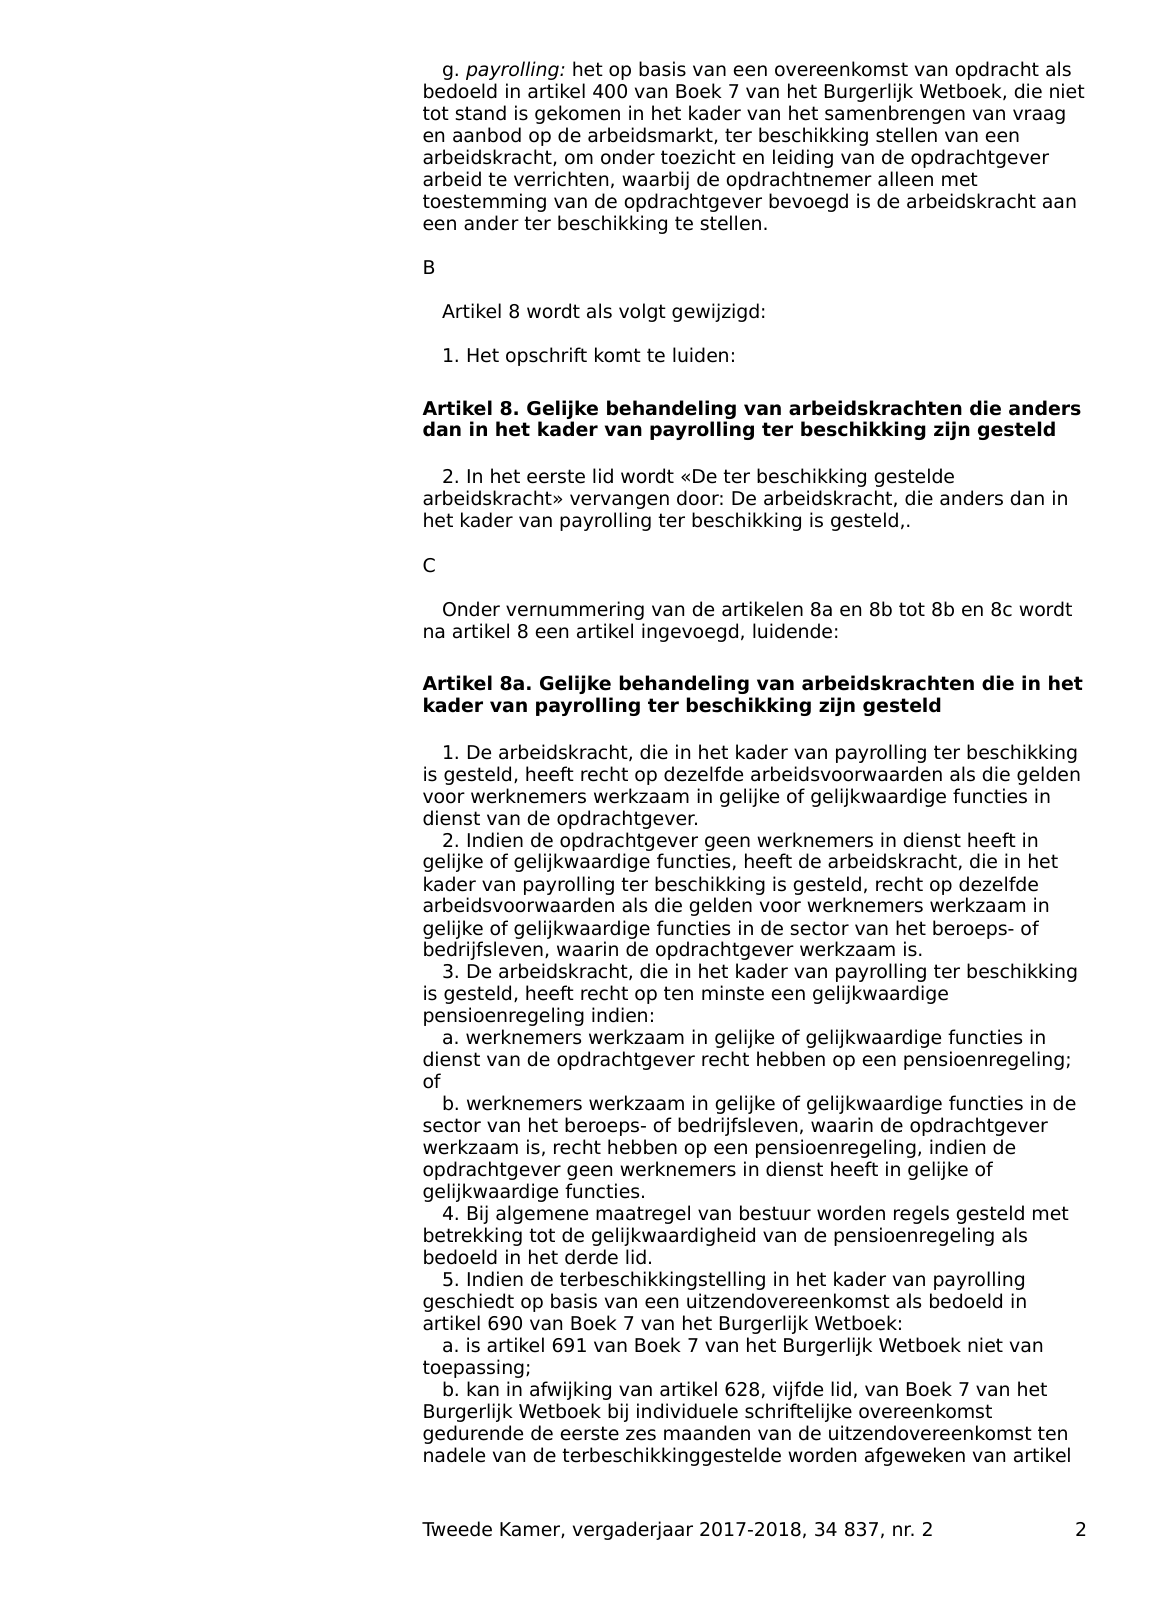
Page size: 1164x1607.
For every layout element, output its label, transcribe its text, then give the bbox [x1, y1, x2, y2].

text 5. Indien de terbeschikkingstelling in het kader van payrolling geschiedt op basis van een uitzendovereenkomst als bedoeld in artikel 690 van Boek 7 van het Burgerlijk Wetboek: [422, 1269, 1087, 1335]
subtitle Artikel 8a. Gelijke behandeling van arbeidskrachten die in het kader van payrolling ter beschikking zijn gesteld [422, 673, 1087, 717]
text 1. De arbeidskracht, die in het kader van payrolling ter beschikking is gesteld, heeft recht op dezelfde arbeidsvoorwaarden als die gelden voor werknemers werkzaam in gelijke of gelijkwaardige functies in dienst van de opdrachtgever. [422, 742, 1087, 829]
text 1. Het opschrift komt te luiden: [422, 345, 1087, 367]
text a. werknemers werkzaam in gelijke of gelijkwaardige functies in dienst van de opdrachtgever recht hebben op een pensioenregeling; of [422, 1027, 1087, 1093]
subtitle Artikel 8. Gelijke behandeling van arbeidskrachten die anders dan in het kader van payrolling ter beschikking zijn gesteld [422, 397, 1087, 441]
text 2. In het eerste lid wordt «De ter beschikking gestelde arbeidskracht» vervangen door: De arbeidskracht, die anders dan in het kader van payrolling ter beschikking is gesteld,. [422, 466, 1087, 532]
text a. is artikel 691 van Boek 7 van het Burgerlijk Wetboek niet van toepassing; [422, 1335, 1087, 1379]
text b. kan in afwijking van artikel 628, vijfde lid, van Boek 7 van het Burgerlijk Wetboek bij individuele schriftelijke overeenkomst gedurende de eerste zes maanden van de uitzendovereenkomst ten nadele van de terbeschikkinggestelde worden afgeweken van artikel [422, 1379, 1087, 1467]
text 2. Indien de opdrachtgever geen werknemers in dienst heeft in gelijke of gelijkwaardige functies, heeft de arbeidskracht, die in het kader van payrolling ter beschikking is gesteld, recht op dezelfde arbeidsvoorwaarden als die gelden voor werknemers werkzaam in gelijke of gelijkwaardige functies in de sector van het beroeps- of bedrijfsleven, waarin de opdrachtgever werkzaam is. [422, 829, 1087, 961]
text 4. Bij algemene maatregel van bestuur worden regels gesteld met betrekking tot de gelijkwaardigheid van de pensioenregeling als bedoeld in het derde lid. [422, 1203, 1087, 1269]
text C [422, 554, 1087, 576]
text B [422, 257, 1087, 279]
text Artikel 8 wordt als volgt gewijzigd: [422, 301, 1087, 323]
text g. payrolling: het op basis van een overeenkomst van opdracht als bedoeld in artikel 400 van Boek 7 van het Burgerlijk Wetboek, die niet tot stand is gekomen in het kader van het samenbrengen van vraag en aanbod op de arbeidsmarkt, ter beschikking stellen van een arbeidskracht, om onder toezicht en leiding van de opdrachtgever arbeid te verrichten, waarbij de opdrachtnemer alleen met toestemming van de opdrachtgever bevoegd is de arbeidskracht aan een ander ter beschikking te stellen. [422, 59, 1087, 235]
text b. werknemers werkzaam in gelijke of gelijkwaardige functies in de sector van het beroeps- of bedrijfsleven, waarin de opdrachtgever werkzaam is, recht hebben op een pensioenregeling, indien de opdrachtgever geen werknemers in dienst heeft in gelijke of gelijkwaardige functies. [422, 1093, 1087, 1203]
text Onder vernummering van de artikelen 8a en 8b tot 8b en 8c wordt na artikel 8 een artikel ingevoegd, luidende: [422, 599, 1087, 643]
text 3. De arbeidskracht, die in het kader van payrolling ter beschikking is gesteld, heeft recht op ten minste een gelijkwaardige pensioenregeling indien: [422, 961, 1087, 1027]
